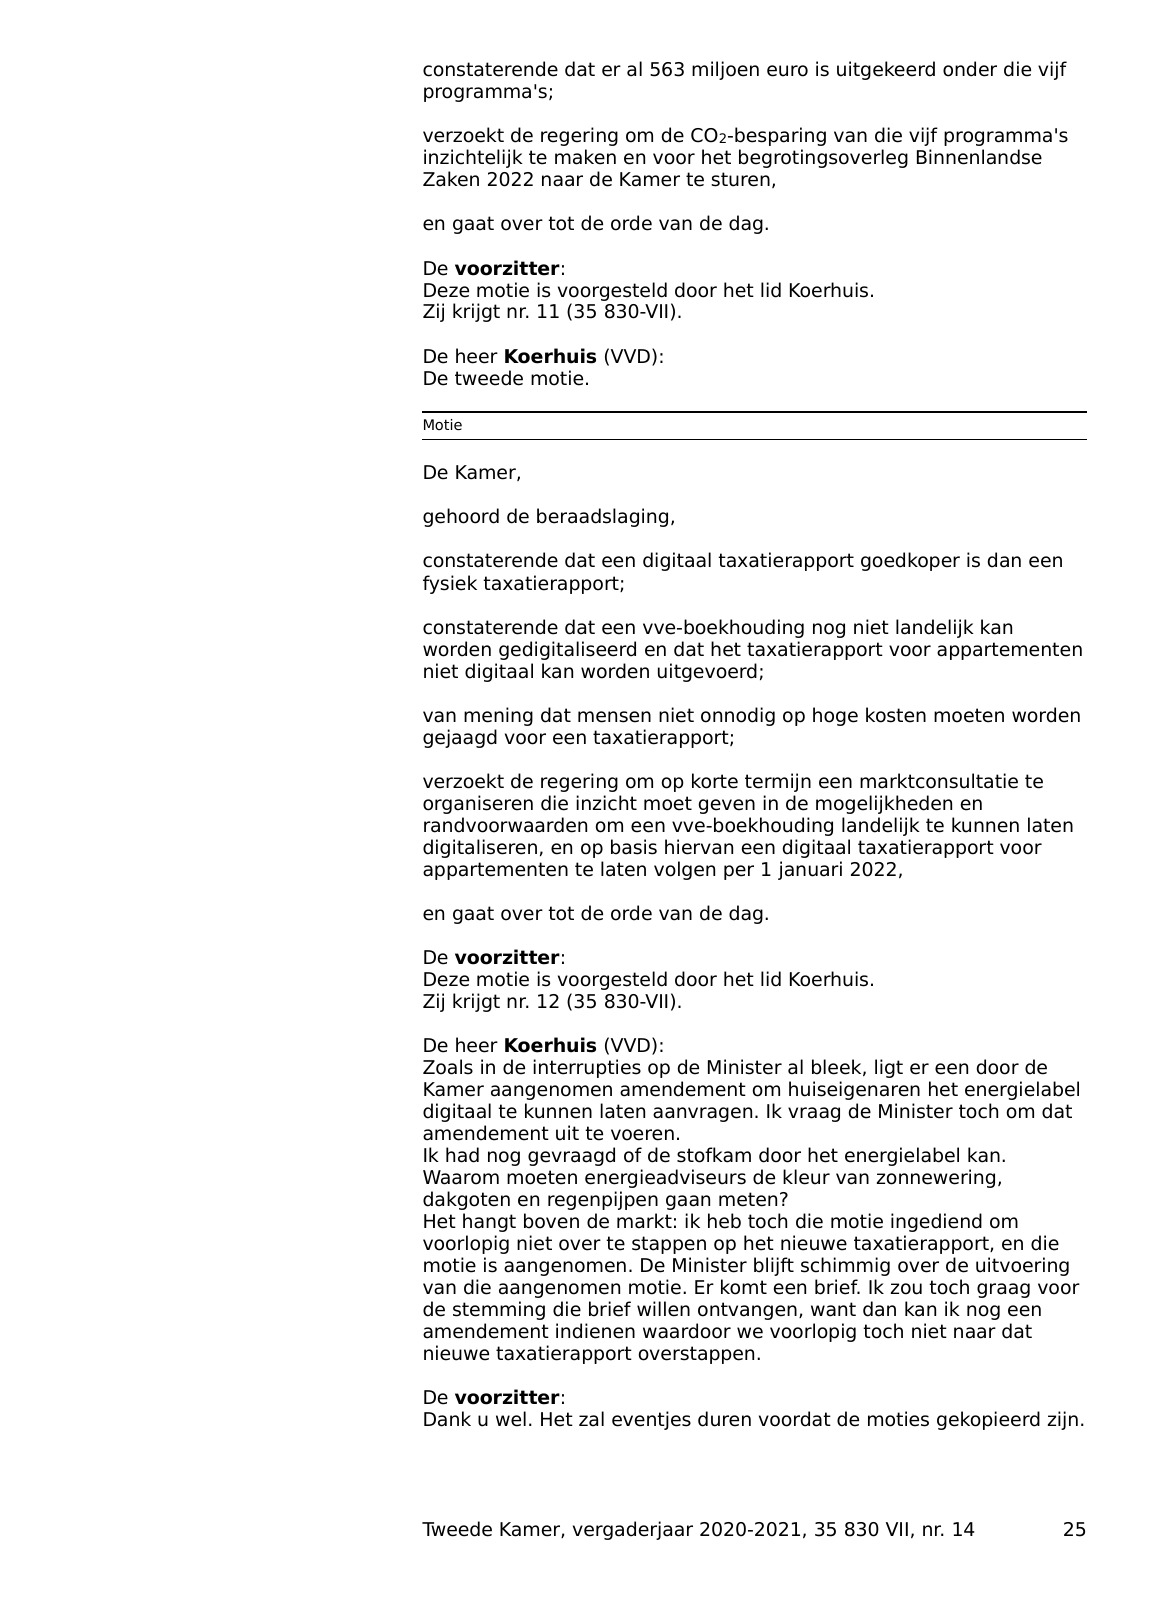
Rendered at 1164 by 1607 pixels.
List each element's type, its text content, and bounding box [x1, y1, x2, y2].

text gehoord de beraadslaging, [422, 506, 1087, 528]
text De voorzitter: [422, 257, 1087, 279]
text De voorzitter: [422, 947, 1087, 969]
text Ik had nog gevraagd of de stofkam door het energielabel kan. Waarom moeten energieadviseurs de kleur van zonnewering, dakgoten en regenpijpen gaan meten? [422, 1145, 1087, 1211]
text verzoekt de regering om op korte termijn een marktconsultatie te organiseren die inzicht moet geven in de mogelijkheden en randvoorwaarden om een vve-boekhouding landelijk te kunnen laten digitaliseren, en op basis hiervan een digitaal taxatierapport voor appartementen te laten volgen per 1 januari 2022, [422, 771, 1087, 881]
text Dank u wel. Het zal eventjes duren voordat de moties gekopieerd zijn. [422, 1409, 1087, 1431]
text Deze motie is voorgesteld door het lid Koerhuis. [422, 279, 1087, 301]
text De heer Koerhuis (VVD): [422, 1035, 1087, 1057]
text en gaat over tot de orde van de dag. [422, 903, 1087, 925]
text Zoals in de interrupties op de Minister al bleek, ligt er een door de Kamer aangenomen amendement om huiseigenaren het energielabel digitaal te kunnen laten aanvragen. Ik vraag de Minister toch om dat amendement uit te voeren. [422, 1057, 1087, 1145]
text verzoekt de regering om de CO2-besparing van die vijf programma's inzichtelijk te maken en voor het begrotingsoverleg Binnenlandse Zaken 2022 naar de Kamer te sturen, [422, 125, 1087, 191]
text Zij krijgt nr. 11 (35 830-VII). [422, 301, 1087, 323]
text Zij krijgt nr. 12 (35 830-VII). [422, 991, 1087, 1013]
text De Kamer, [422, 462, 1087, 484]
text constaterende dat er al 563 miljoen euro is uitgekeerd onder die vijf programma's; [422, 59, 1087, 103]
text en gaat over tot de orde van de dag. [422, 213, 1087, 235]
text De tweede motie. [422, 368, 1087, 389]
text constaterende dat een vve-boekhouding nog niet landelijk kan worden gedigitaliseerd en dat het taxatierapport voor appartementen niet digitaal kan worden uitgevoerd; [422, 617, 1087, 682]
text De voorzitter: [422, 1387, 1087, 1409]
table_header Motie [422, 413, 1087, 439]
text van mening dat mensen niet onnodig op hoge kosten moeten worden gejaagd voor een taxatierapport; [422, 705, 1087, 749]
text Deze motie is voorgesteld door het lid Koerhuis. [422, 969, 1087, 991]
text De heer Koerhuis (VVD): [422, 346, 1087, 368]
text Het hangt boven de markt: ik heb toch die motie ingediend om voorlopig niet over te stappen op het nieuwe taxatierapport, en die motie is aangenomen. De Minister blijft schimmig over de uitvoering van die aangenomen motie. Er komt een brief. Ik zou toch graag voor de stemming die brief willen ontvangen, want dan kan ik nog een amendement indienen waardoor we voorlopig toch niet naar dat nieuwe taxatierapport overstappen. [422, 1211, 1087, 1365]
text constaterende dat een digitaal taxatierapport goedkoper is dan een fysiek taxatierapport; [422, 550, 1087, 594]
